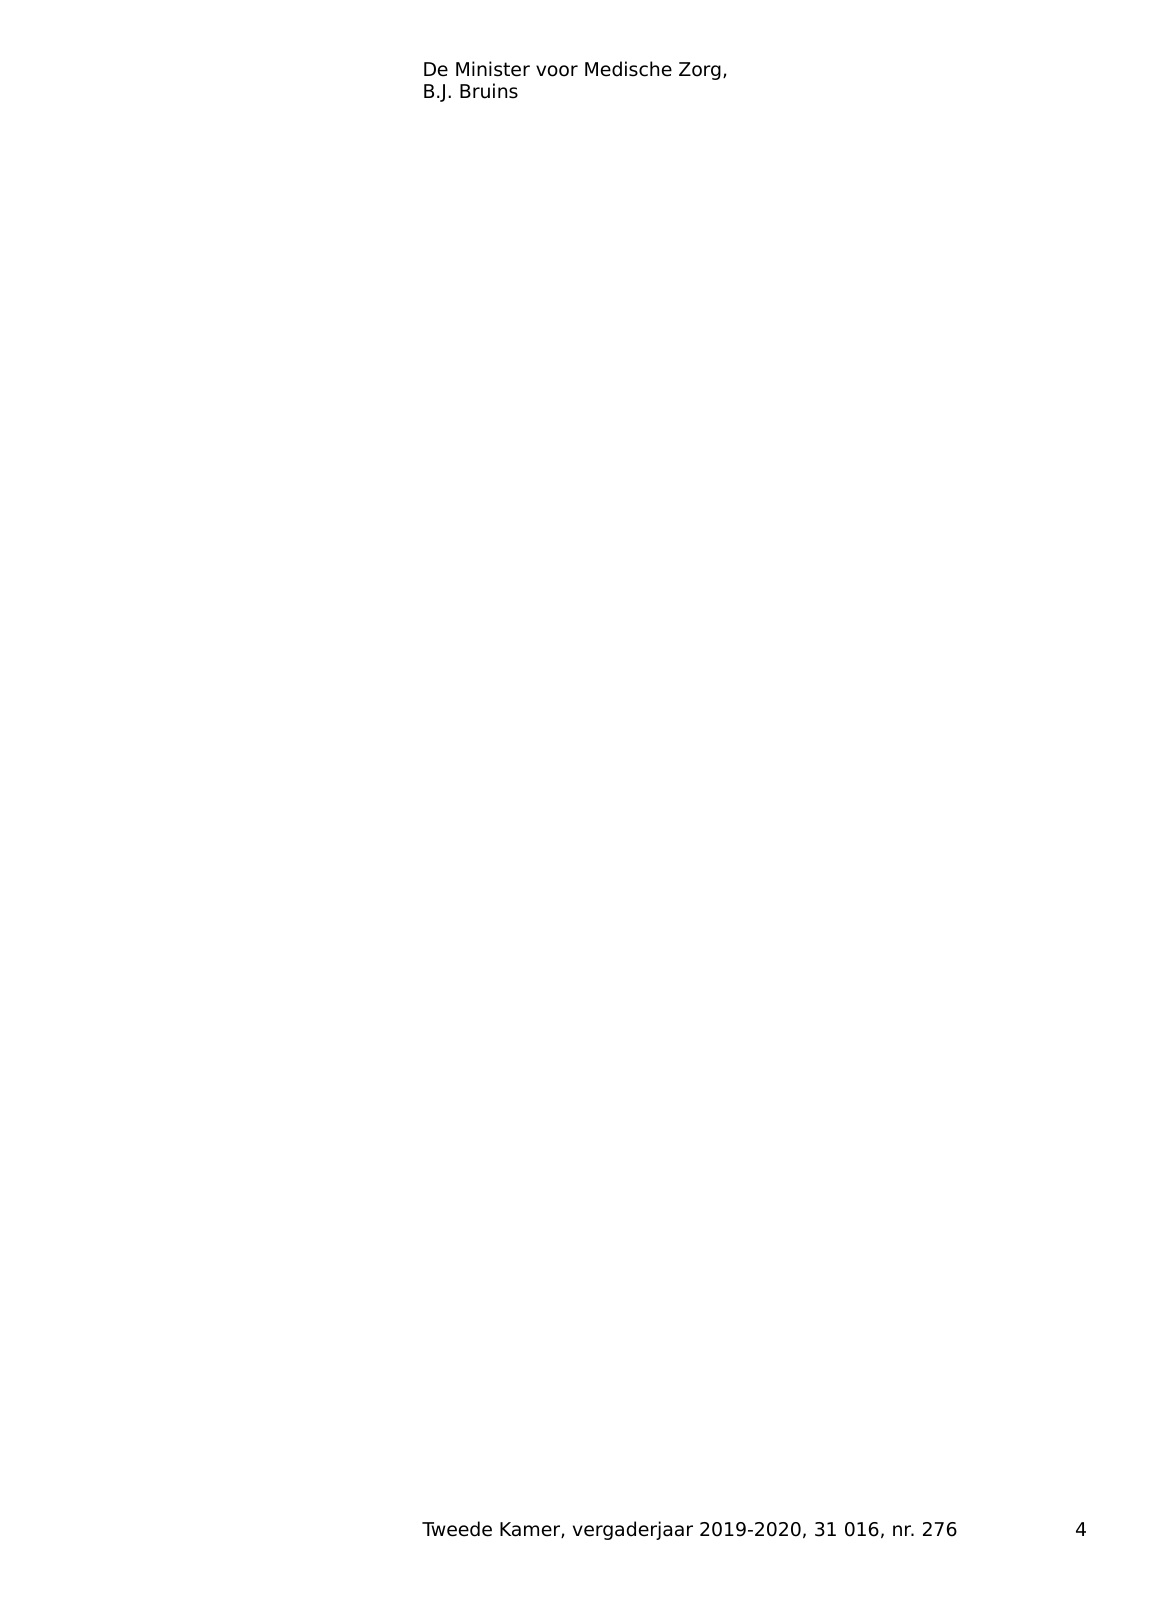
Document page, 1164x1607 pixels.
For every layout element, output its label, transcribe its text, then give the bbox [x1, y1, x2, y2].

text De Minister voor Medische Zorg, B.J. Bruins [422, 59, 1087, 103]
